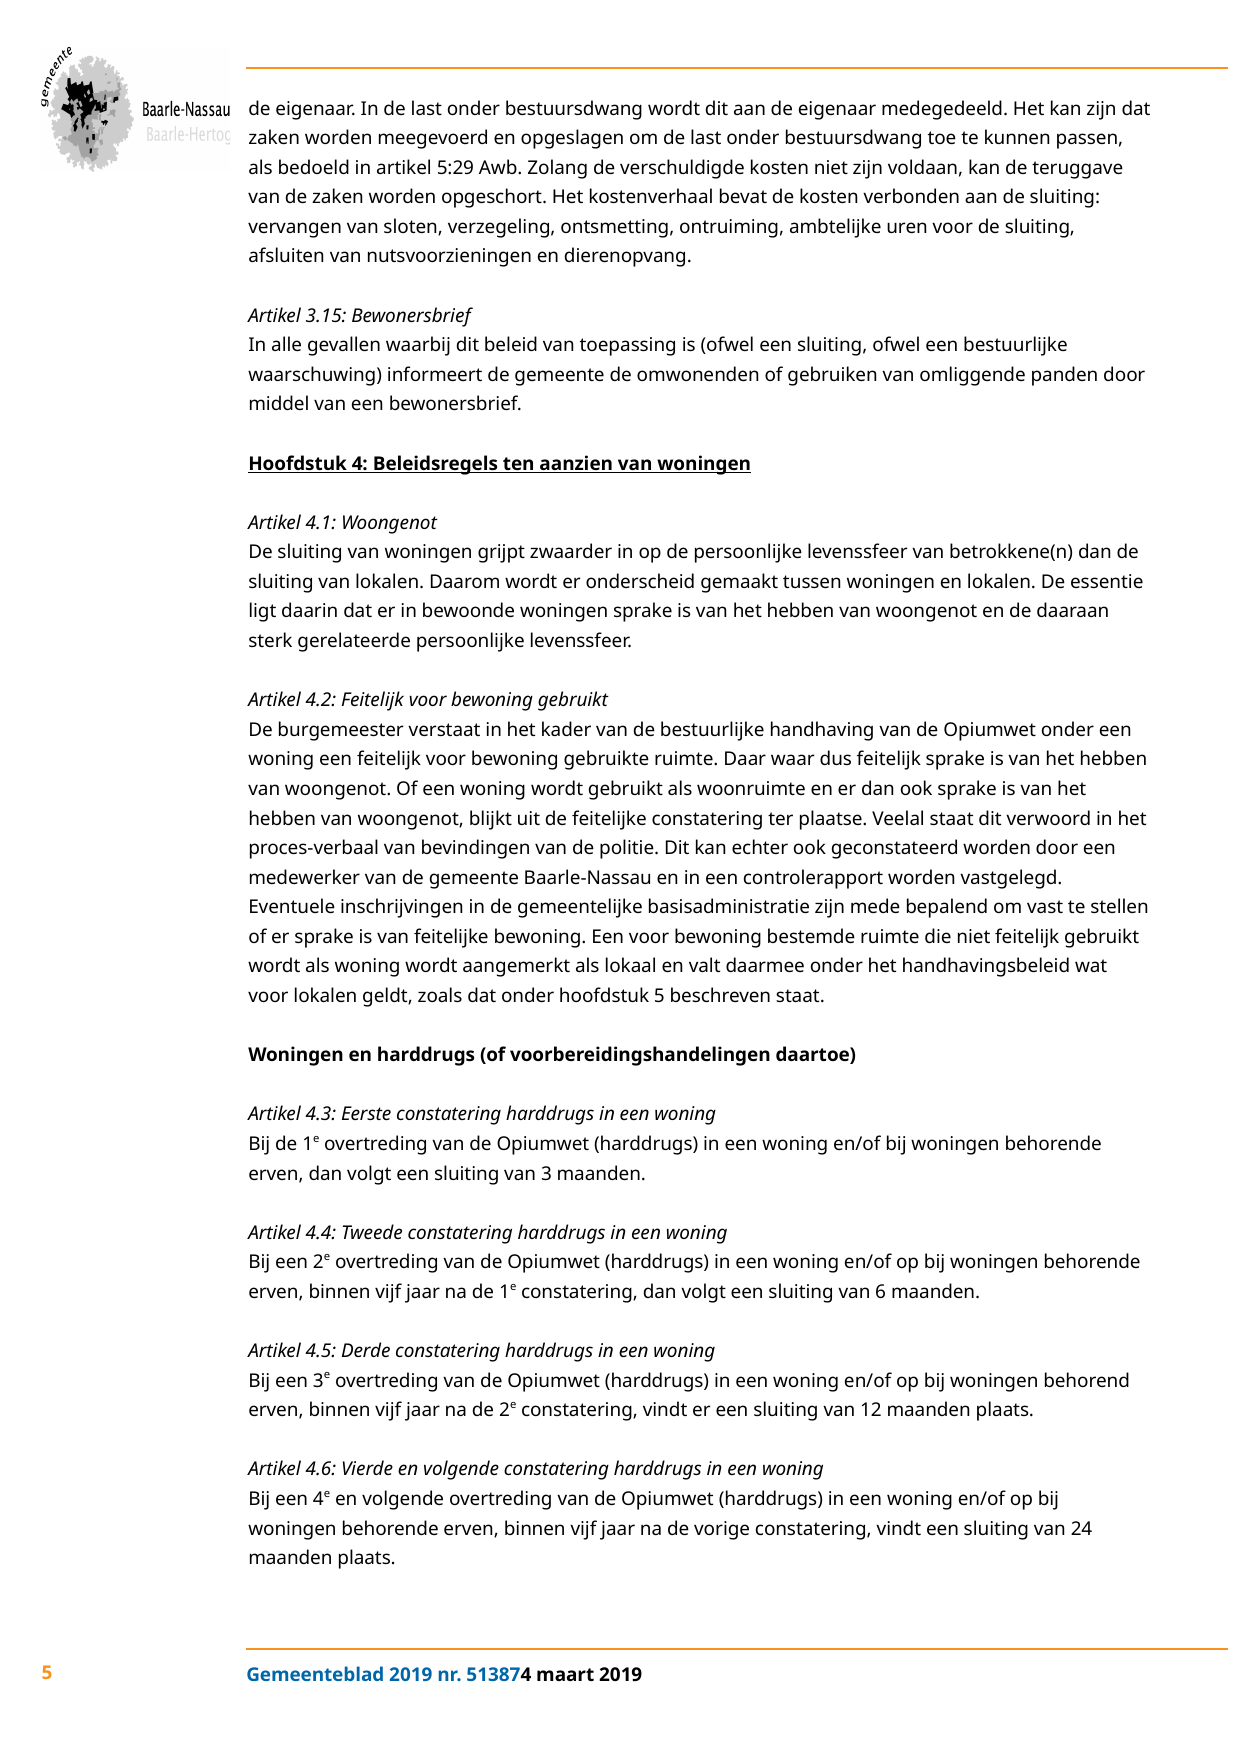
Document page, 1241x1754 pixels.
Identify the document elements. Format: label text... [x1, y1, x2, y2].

text De sluiting van woningen grijpt zwaarder in op de persoonlijke levenssfeer van betrokkene(n) dan de sluiting van lokalen. Daarom wordt er onderscheid gemaakt tussen woningen en lokalen. De essentie ligt daarin dat er in bewoonde woningen sprake is van het hebben van woongenot en de daaraan sterk gerelateerde persoonlijke levenssfeer. [248, 538, 1152, 653]
text Artikel 4.1: Woongenot [248, 509, 1152, 535]
text De burgemeester verstaat in het kader van de bestuurlijke handhaving van de Opiumwet onder een woning een feitelijk voor bewoning gebruikte ruimte. Daar waar dus feitelijk sprake is van het hebben van woongenot. Of een woning wordt gebruikt als woonruimte en er dan ook sprake is van het hebben van woongenot, blijkt uit de feitelijke constatering ter plaatse. Veelal staat dit verwoord in het proces-verbaal van bevindingen van de politie. Dit kan echter ook geconstateerd worden door een medewerker van de gemeente Baarle-Nassau en in een controlerapport worden vastgelegd. Eventuele inschrijvingen in de gemeentelijke basisadministratie zijn mede bepalend om vast te stellen of er sprake is van feitelijke bewoning. Een voor bewoning bestemde ruimte die niet feitelijk gebruikt wordt als woning wordt aangemerkt als lokaal en valt daarmee onder het handhavingsbeleid wat voor lokalen geldt, zoals dat onder hoofdstuk 5 beschreven staat. [248, 716, 1152, 1008]
text Artikel 4.5: Derde constatering harddrugs in een woning [248, 1337, 1152, 1363]
text Artikel 4.4: Tweede constatering harddrugs in een woning [248, 1219, 1152, 1245]
text Hoofdstuk 4: Beleidsregels ten aanzien van woningen [248, 450, 1152, 476]
text Bij de 1e overtreding van de Opiumwet (harddrugs) in een woning en/of bij woningen behorende erven, dan volgt een sluiting van 3 maanden. [248, 1130, 1152, 1186]
text Bij een 3e overtreding van de Opiumwet (harddrugs) in een woning en/of op bij woningen behorend erven, binnen vijf jaar na de 2e constatering, vindt er een sluiting van 12 maanden plaats. [248, 1367, 1152, 1422]
text Artikel 3.15: Bewonersbrief [248, 302, 1152, 328]
text In alle gevallen waarbij dit beleid van toepassing is (ofwel een sluiting, ofwel een bestuurlijke waarschuwing) informeert de gemeente de omwonenden of gebruiken van omliggende panden door middel van een bewonersbrief. [248, 331, 1152, 416]
text de eigenaar. In de last onder bestuursdwang wordt dit aan de eigenaar medegedeeld. Het kan zijn dat zaken worden meegevoerd en opgeslagen om de last onder bestuursdwang toe te kunnen passen, als bedoeld in artikel 5:29 Awb. Zolang de verschuldigde kosten niet zijn voldaan, kan de teruggave van de zaken worden opgeschort. Het kostenverhaal bevat de kosten verbonden aan de sluiting: vervangen van sloten, verzegeling, ontsmetting, ontruiming, ambtelijke uren voor de sluiting, afsluiten van nutsvoorzieningen en dierenopvang. [248, 95, 1152, 268]
text Woningen en harddrugs (of voorbereidingshandelingen daartoe) [248, 1041, 1152, 1067]
text Bij een 2e overtreding van de Opiumwet (harddrugs) in een woning en/of op bij woningen behorende erven, binnen vijf jaar na de 1e constatering, dan volgt een sluiting van 6 maanden. [248, 1248, 1152, 1304]
text Artikel 4.6: Vierde en volgende constatering harddrugs in een woning [248, 1456, 1152, 1481]
text Bij een 4e en volgende overtreding van de Opiumwet (harddrugs) in een woning en/of op bij woningen behorende erven, binnen vijf jaar na de vorige constatering, vindt een sluiting van 24 maanden plaats. [248, 1485, 1152, 1570]
picture [41, 47, 231, 172]
text Artikel 4.3: Eerste constatering harddrugs in een woning [248, 1101, 1152, 1126]
text Artikel 4.2: Feitelijk voor bewoning gebruikt [248, 686, 1152, 712]
